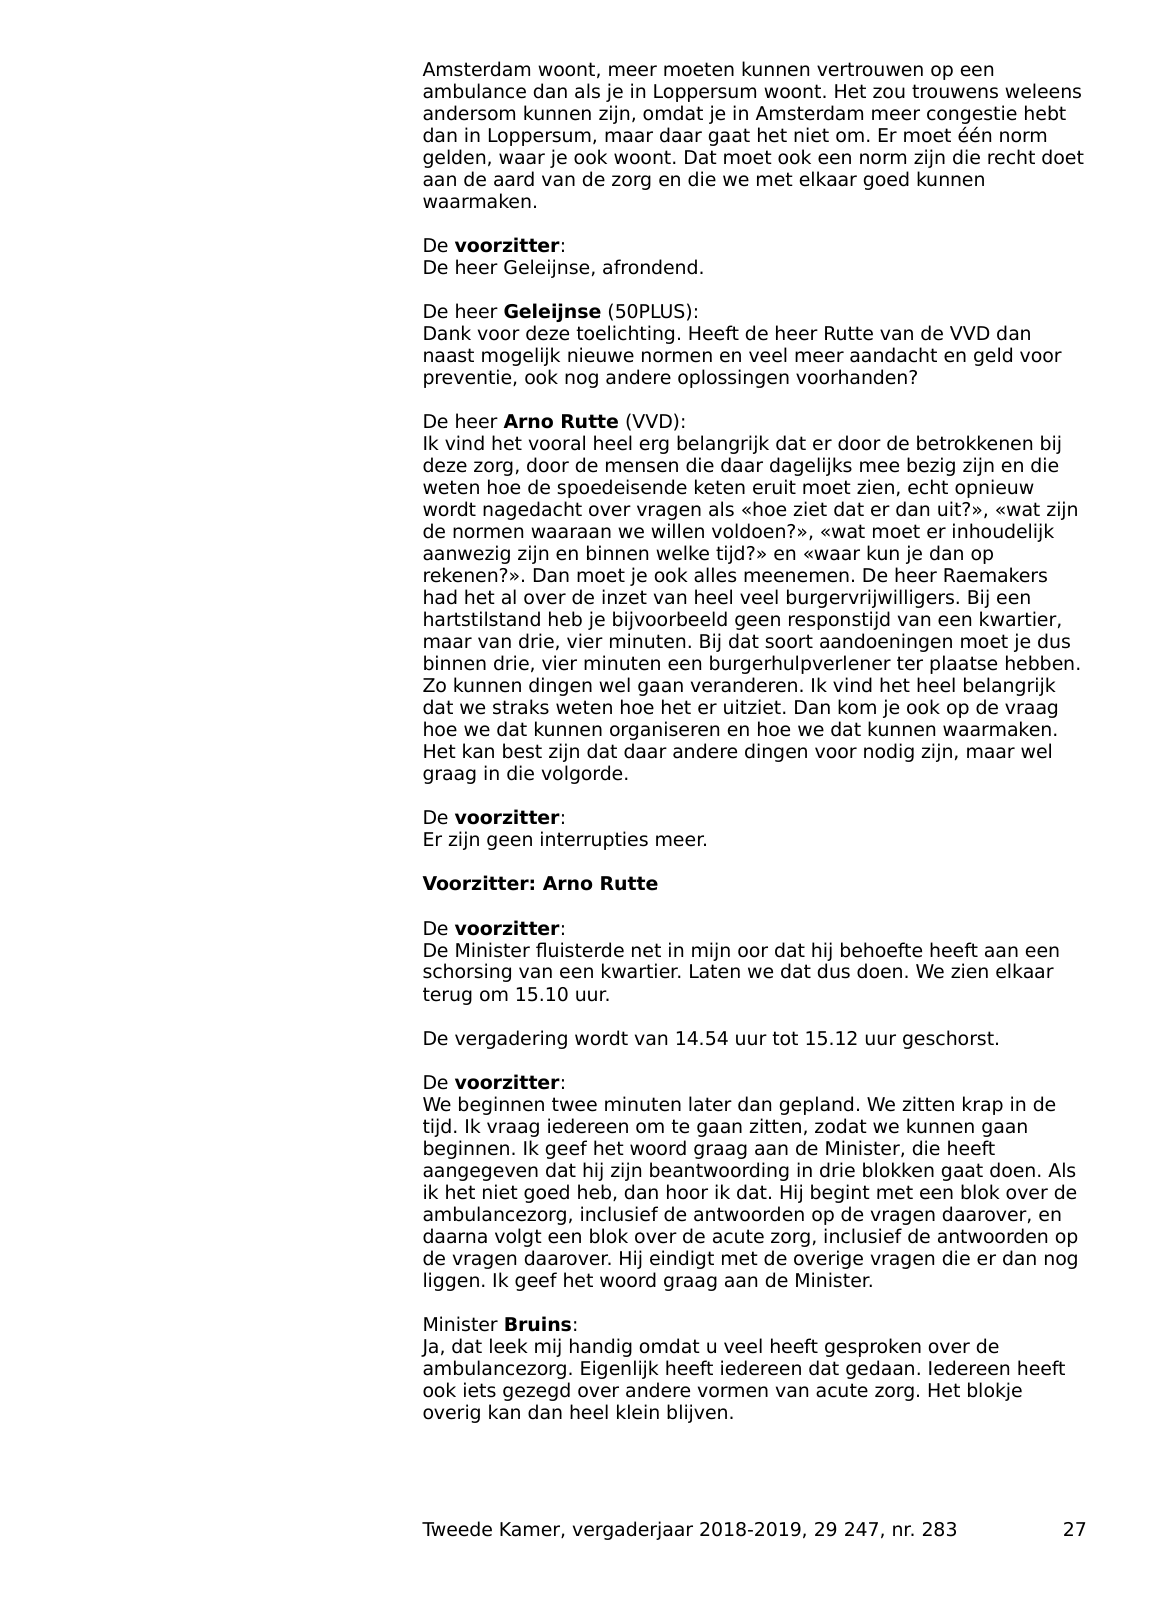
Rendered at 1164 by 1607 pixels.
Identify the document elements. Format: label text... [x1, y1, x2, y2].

text De heer Arno Rutte (VVD): [422, 411, 1087, 433]
text De heer Geleijnse (50PLUS): [422, 301, 1087, 323]
text We beginnen twee minuten later dan gepland. We zitten krap in de tijd. Ik vraag iedereen om te gaan zitten, zodat we kunnen gaan beginnen. Ik geef het woord graag aan de Minister, die heeft aangegeven dat hij zijn beantwoording in drie blokken gaat doen. Als ik het niet goed heb, dan hoor ik dat. Hij begint met een blok over de ambulancezorg, inclusief de antwoorden op de vragen daarover, en daarna volgt een blok over de acute zorg, inclusief de antwoorden op de vragen daarover. Hij eindigt met de overige vragen die er dan nog liggen. Ik geef het woord graag aan de Minister. [422, 1094, 1087, 1292]
text De Minister fluisterde net in mijn oor dat hij behoefte heeft aan een schorsing van een kwartier. Laten we dat dus doen. We zien elkaar terug om 15.10 uur. [422, 939, 1087, 1005]
text Ja, dat leek mij handig omdat u veel heeft gesproken over de ambulancezorg. Eigenlijk heeft iedereen dat gedaan. Iedereen heeft ook iets gezegd over andere vormen van acute zorg. Het blokje overig kan dan heel klein blijven. [422, 1336, 1087, 1424]
text Amsterdam woont, meer moeten kunnen vertrouwen op een ambulance dan als je in Loppersum woont. Het zou trouwens weleens andersom kunnen zijn, omdat je in Amsterdam meer congestie hebt dan in Loppersum, maar daar gaat het niet om. Er moet één norm gelden, waar je ook woont. Dat moet ook een norm zijn die recht doet aan de aard van de zorg en die we met elkaar goed kunnen waarmaken. [422, 59, 1087, 213]
text De voorzitter: [422, 917, 1087, 939]
text Er zijn geen interrupties meer. [422, 829, 1087, 851]
text De voorzitter: [422, 235, 1087, 257]
subtitle Voorzitter: Arno Rutte [422, 873, 1087, 895]
text Dank voor deze toelichting. Heeft de heer Rutte van de VVD dan naast mogelijk nieuwe normen en veel meer aandacht en geld voor preventie, ook nog andere oplossingen voorhanden? [422, 323, 1087, 389]
text De heer Geleijnse, afrondend. [422, 257, 1087, 279]
text Minister Bruins: [422, 1314, 1087, 1336]
text Ik vind het vooral heel erg belangrijk dat er door de betrokkenen bij deze zorg, door de mensen die daar dagelijks mee bezig zijn en die weten hoe de spoedeisende keten eruit moet zien, echt opnieuw wordt nagedacht over vragen als «hoe ziet dat er dan uit?», «wat zijn de normen waaraan we willen voldoen?», «wat moet er inhoudelijk aanwezig zijn en binnen welke tijd?» en «waar kun je dan op rekenen?». Dan moet je ook alles meenemen. De heer Raemakers had het al over de inzet van heel veel burgervrijwilligers. Bij een hartstilstand heb je bijvoorbeeld geen responstijd van een kwartier, maar van drie, vier minuten. Bij dat soort aandoeningen moet je dus binnen drie, vier minuten een burgerhulpverlener ter plaatse hebben. Zo kunnen dingen wel gaan veranderen. Ik vind het heel belangrijk dat we straks weten hoe het er uitziet. Dan kom je ook op de vraag hoe we dat kunnen organiseren en hoe we dat kunnen waarmaken. Het kan best zijn dat daar andere dingen voor nodig zijn, maar wel graag in die volgorde. [422, 433, 1087, 785]
text De voorzitter: [422, 807, 1087, 829]
text De vergadering wordt van 14.54 uur tot 15.12 uur geschorst. [422, 1028, 1087, 1049]
text De voorzitter: [422, 1072, 1087, 1094]
